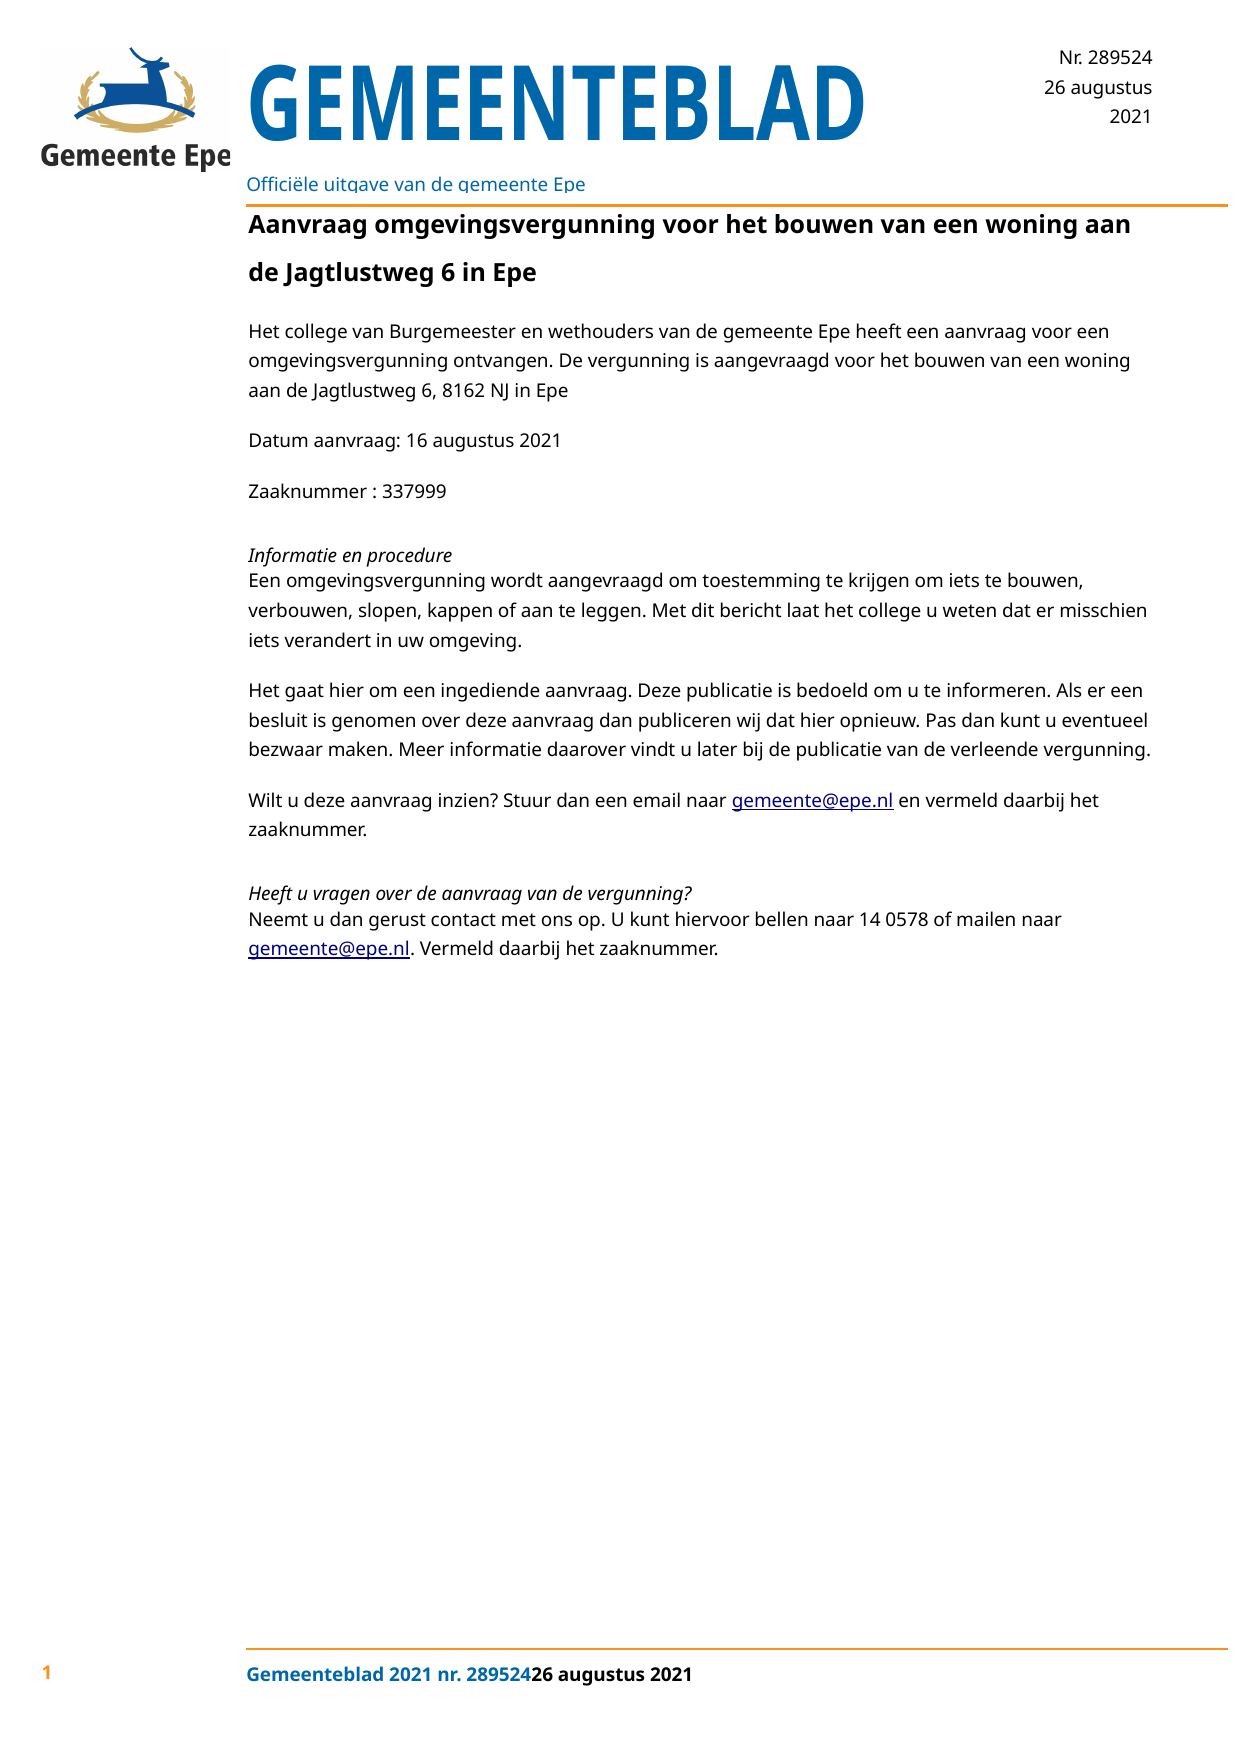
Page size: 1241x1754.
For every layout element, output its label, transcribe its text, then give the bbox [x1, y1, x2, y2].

text Datum aanvraag: 16 augustus 2021 [248, 427, 1152, 453]
text Wilt u deze aanvraag inzien? Stuur dan een email naar gemeente@epe.nl en vermeld daarbij het zaaknummer. [248, 787, 1152, 842]
text Het gaat hier om een ingediende aanvraag. Deze publicatie is bedoeld om u te informeren. Als er een besluit is genomen over deze aanvraag dan publiceren wij dat hier opnieuw. Pas dan kunt u eventueel bezwaar maken. Meer informatie daarover vindt u later bij de publicatie van de verleende vergunning. [248, 677, 1152, 762]
picture [41, 47, 231, 172]
text Het college van Burgemeester en wethouders van de gemeente Epe heeft een aanvraag voor een omgevingsvergunning ontvangen. De vergunning is aangevraagd voor het bouwen van een woning aan de Jagtlustweg 6, 8162 NJ in Epe [248, 318, 1152, 403]
text Neemt u dan gerust contact met ons op. U kunt hiervoor bellen naar 14 0578 of mailen naar gemeente@epe.nl. Vermeld daarbij het zaaknummer. [248, 906, 1152, 961]
text Een omgevingsvergunning wordt aangevraagd om toestemming te krijgen om iets te bouwen, verbouwen, slopen, kappen of aan te leggen. Met dit bericht laat het college u weten dat er misschien iets verandert in uw omgeving. [248, 568, 1152, 652]
text Zaaknummer : 337999 [248, 478, 1152, 504]
text Aanvraag omgevingsvergunning voor het bouwen van een woning aan de Jagtlustweg 6 in Epe [248, 207, 1152, 288]
text Heeft u vragen over de aanvraag van de vergunning? [248, 880, 1152, 906]
text Informatie en procedure [248, 542, 1152, 568]
